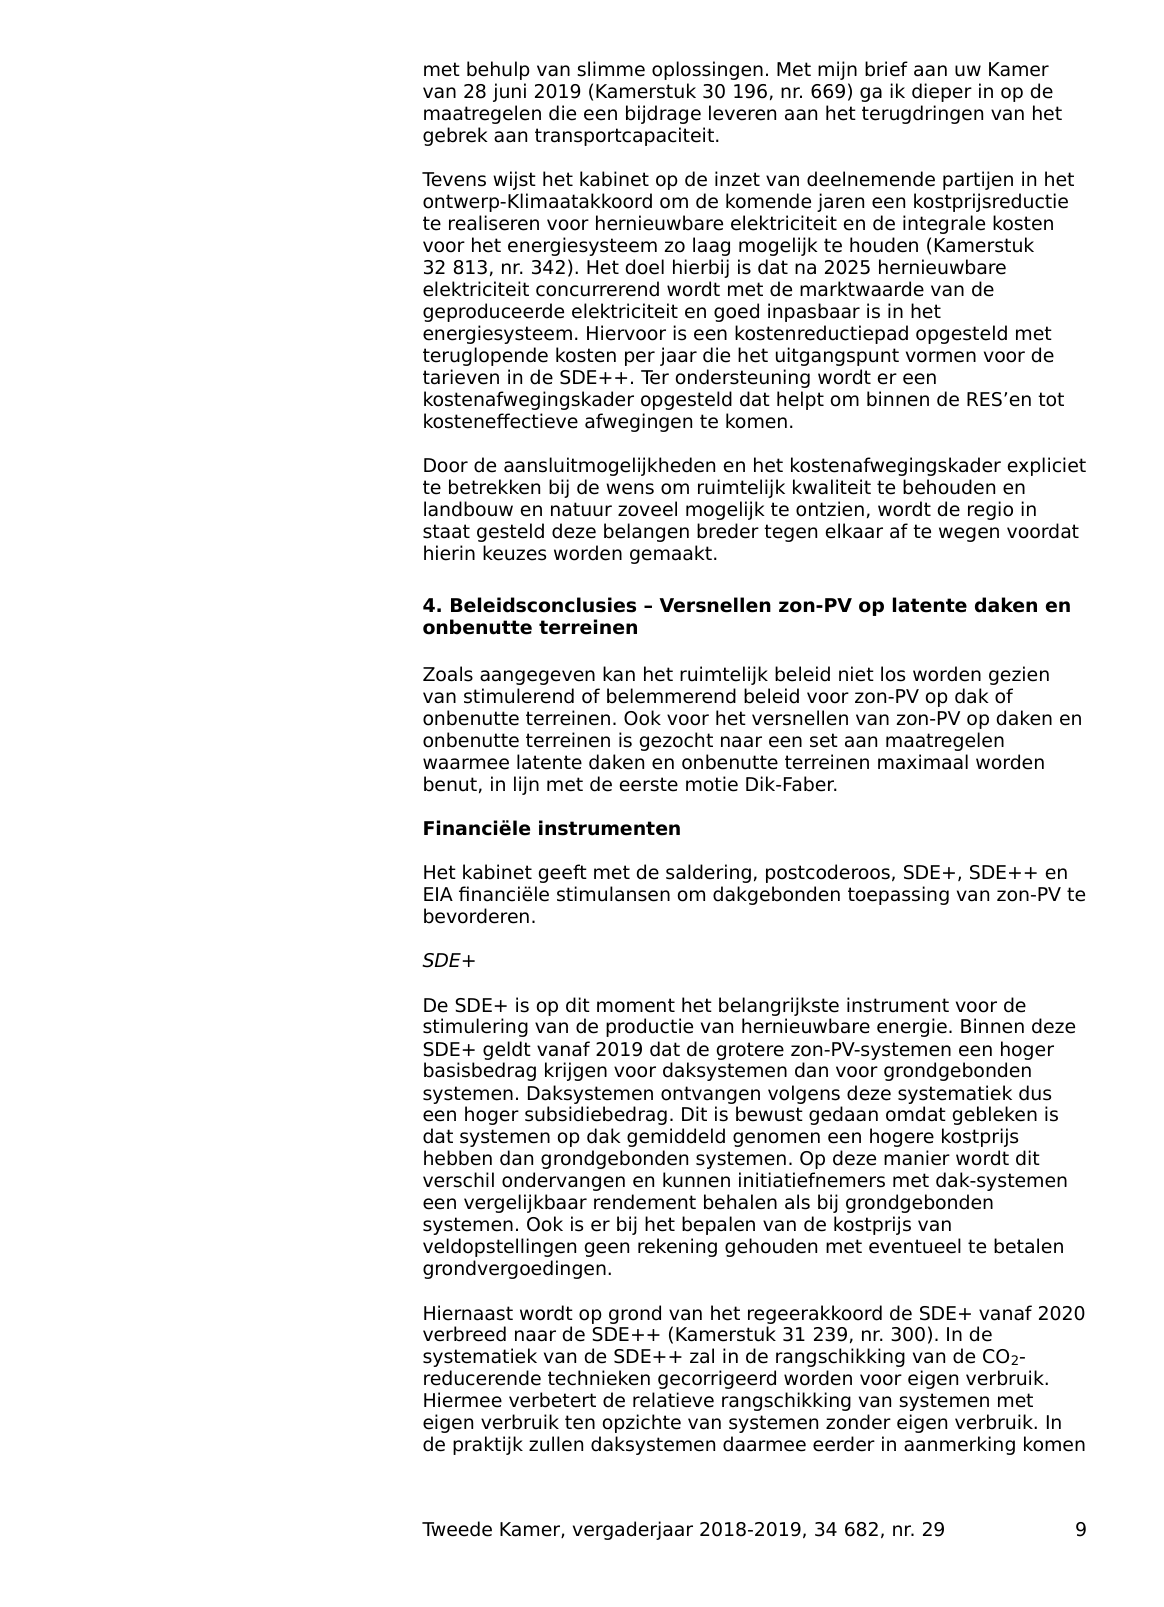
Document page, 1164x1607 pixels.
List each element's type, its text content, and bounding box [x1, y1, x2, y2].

text Tevens wijst het kabinet op de inzet van deelnemende partijen in het ontwerp-Klimaatakkoord om de komende jaren een kostprijsreductie te realiseren voor hernieuwbare elektriciteit en de integrale kosten voor het energiesysteem zo laag mogelijk te houden (Kamerstuk 32 813, nr. 342). Het doel hierbij is dat na 2025 hernieuwbare elektriciteit concurrerend wordt met de marktwaarde van de geproduceerde elektriciteit en goed inpasbaar is in het energiesysteem. Hiervoor is een kostenreductiepad opgesteld met teruglopende kosten per jaar die het uitgangspunt vormen voor de tarieven in de SDE++. Ter ondersteuning wordt er een kostenafwegingskader opgesteld dat helpt om binnen de RES’en tot kosteneffectieve afwegingen te komen. [422, 169, 1087, 433]
text De SDE+ is op dit moment het belangrijkste instrument voor de stimulering van de productie van hernieuwbare energie. Binnen deze SDE+ geldt vanaf 2019 dat de grotere zon-PV-systemen een hoger basisbedrag krijgen voor daksystemen dan voor grondgebonden systemen. Daksystemen ontvangen volgens deze systematiek dus een hoger subsidiebedrag. Dit is bewust gedaan omdat gebleken is dat systemen op dak gemiddeld genomen een hogere kostprijs hebben dan grondgebonden systemen. Op deze manier wordt dit verschil ondervangen en kunnen initiatiefnemers met dak-systemen een vergelijkbaar rendement behalen als bij grondgebonden systemen. Ook is er bij het bepalen van de kostprijs van veldopstellingen geen rekening gehouden met eventueel te betalen grondvergoedingen. [422, 994, 1087, 1280]
subtitle 4. Beleidsconclusies – Versnellen zon-PV op latente daken en onbenutte terreinen [422, 595, 1087, 639]
text met behulp van slimme oplossingen. Met mijn brief aan uw Kamer van 28 juni 2019 (Kamerstuk 30 196, nr. 669) ga ik dieper in op de maatregelen die een bijdrage leveren aan het terugdringen van het gebrek aan transportcapaciteit. [422, 59, 1087, 147]
subtitle Financiële instrumenten [422, 818, 1087, 840]
text Het kabinet geeft met de saldering, postcoderoos, SDE+, SDE++ en EIA financiële stimulansen om dakgebonden toepassing van zon-PV te bevorderen. [422, 862, 1087, 928]
text Zoals aangegeven kan het ruimtelijk beleid niet los worden gezien van stimulerend of belemmerend beleid voor zon-PV op dak of onbenutte terreinen. Ook voor het versnellen van zon-PV op daken en onbenutte terreinen is gezocht naar een set aan maatregelen waarmee latente daken en onbenutte terreinen maximaal worden benut, in lijn met de eerste motie Dik-Faber. [422, 664, 1087, 796]
text Hiernaast wordt op grond van het regeerakkoord de SDE+ vanaf 2020 verbreed naar de SDE++ (Kamerstuk 31 239, nr. 300). In de systematiek van de SDE++ zal in de rangschikking van de CO2-reducerende technieken gecorrigeerd worden voor eigen verbruik. Hiermee verbetert de relatieve rangschikking van systemen met eigen verbruik ten opzichte van systemen zonder eigen verbruik. In de praktijk zullen daksystemen daarmee eerder in aanmerking komen [422, 1302, 1087, 1456]
subtitle SDE+ [422, 950, 1087, 972]
text Door de aansluitmogelijkheden en het kostenafwegingskader expliciet te betrekken bij de wens om ruimtelijk kwaliteit te behouden en landbouw en natuur zoveel mogelijk te ontzien, wordt de regio in staat gesteld deze belangen breder tegen elkaar af te wegen voordat hierin keuzes worden gemaakt. [422, 455, 1087, 565]
